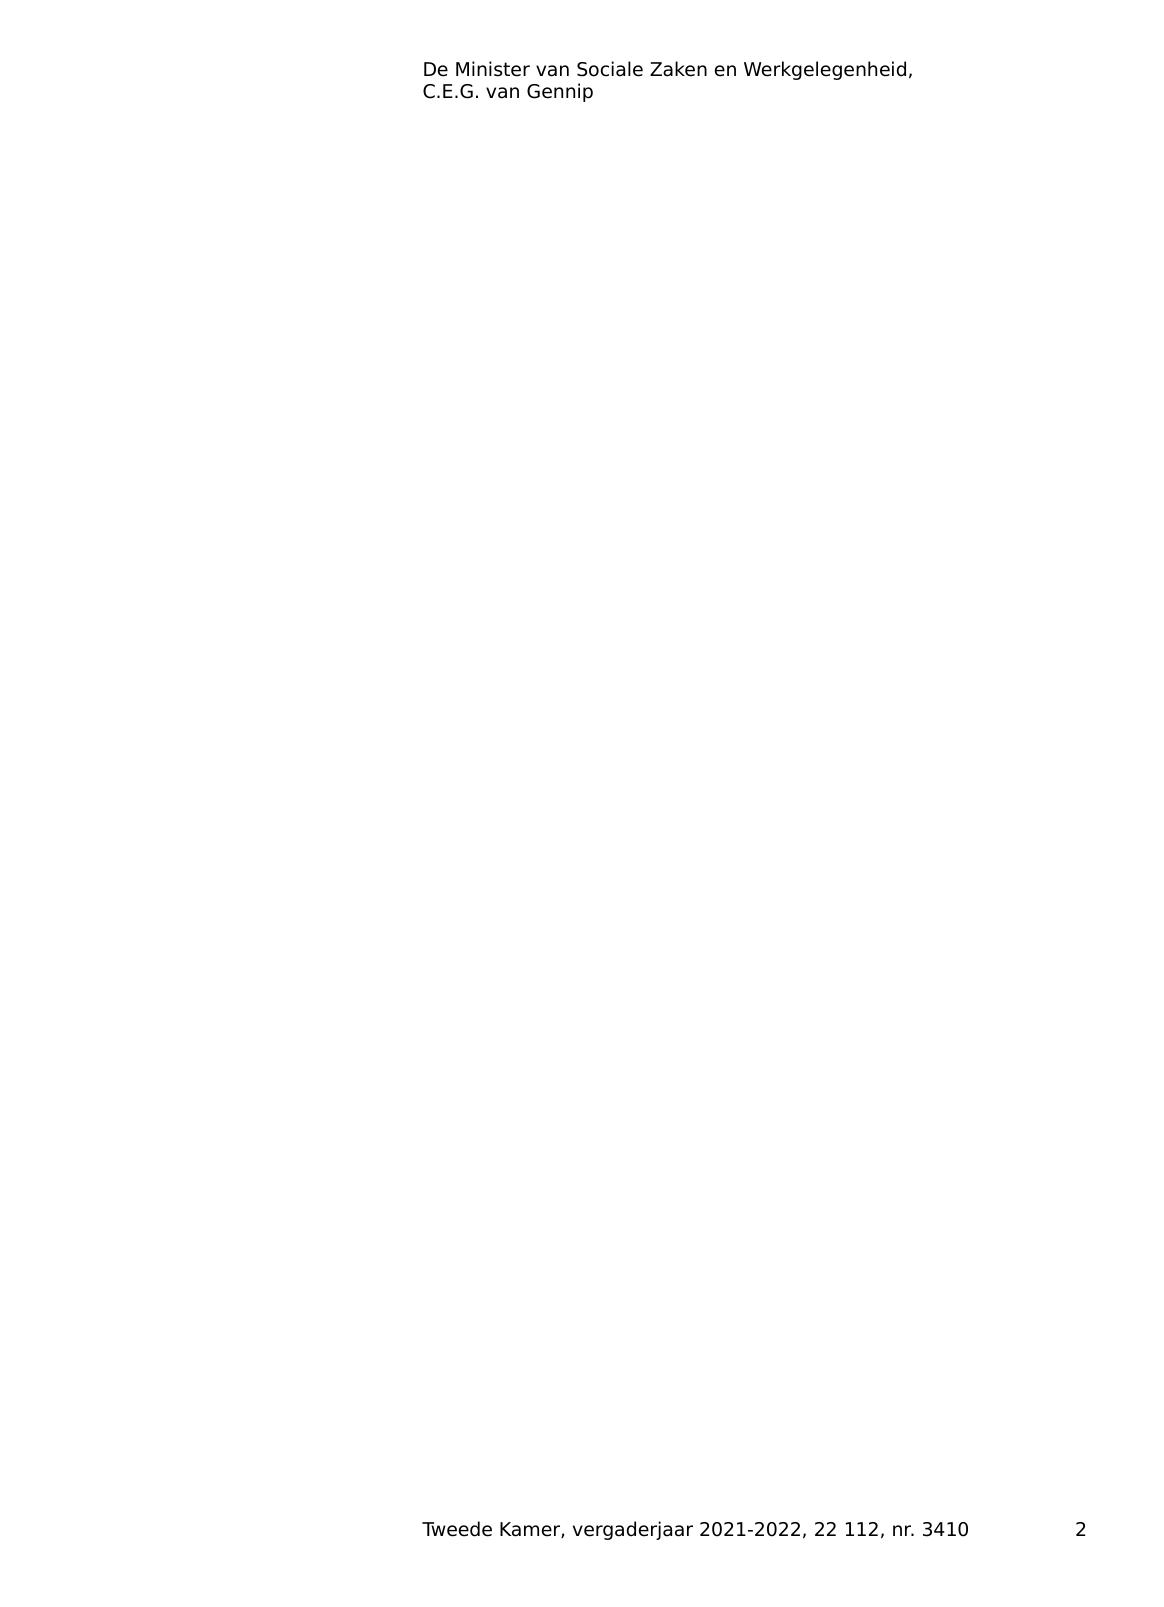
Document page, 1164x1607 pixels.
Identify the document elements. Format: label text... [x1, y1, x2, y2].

text De Minister van Sociale Zaken en Werkgelegenheid, C.E.G. van Gennip [422, 59, 1087, 103]
